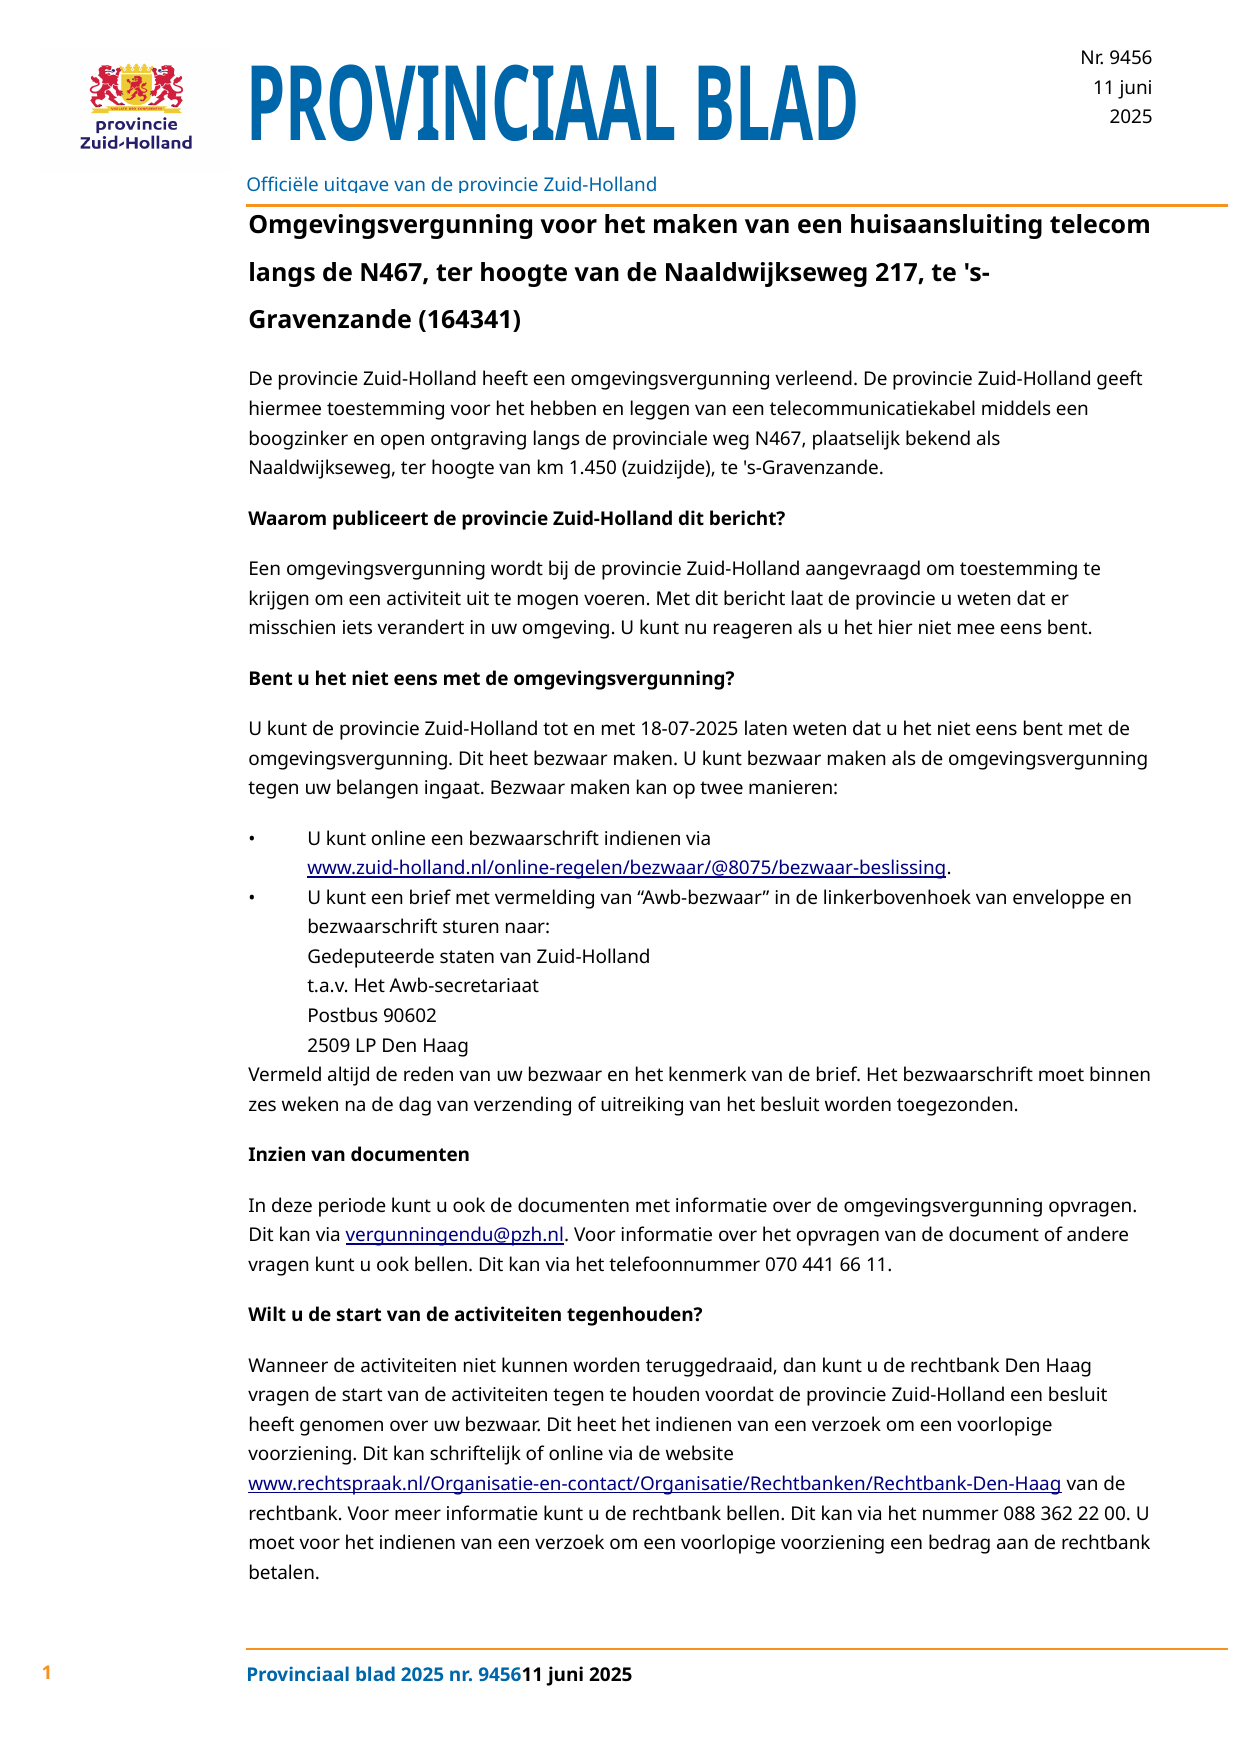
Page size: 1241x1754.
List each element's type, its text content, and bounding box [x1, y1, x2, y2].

text Bent u het niet eens met de omgevingsvergunning? [248, 665, 1152, 690]
text Wanneer de activiteiten niet kunnen worden teruggedraaid, dan kunt u de rechtbank Den Haag vragen de start van de activiteiten tegen te houden voordat de provincie Zuid-Holland een besluit heeft genomen over uw bezwaar. Dit heet het indienen van een verzoek om een voorlopige voorziening. Dit kan schriftelijk of online via de website www.rechtspraak.nl/Organisatie-en-contact/Organisatie/Rechtbanken/Rechtbank-Den-Haag van de rechtbank. Voor meer informatie kunt u de rechtbank bellen. Dit kan via het nummer 088 362 22 00. U moet voor het indienen van een verzoek om een voorlopige voorziening een bedrag aan de rechtbank betalen. [248, 1352, 1152, 1584]
text Een omgevingsvergunning wordt bij de provincie Zuid-Holland aangevraagd om toestemming te krijgen om een activiteit uit te mogen voeren. Met dit bericht laat de provincie u weten dat er misschien iets verandert in uw omgeving. U kunt nu reageren als u het hier niet mee eens bent. [248, 555, 1152, 640]
text Waarom publiceert de provincie Zuid-Holland dit bericht? [248, 505, 1152, 530]
list Postbus 90602 [248, 1002, 1152, 1028]
text In deze periode kunt u ook de documenten met informatie over de omgevingsvergunning opvragen. Dit kan via vergunningendu@pzh.nl. Voor informatie over het opvragen van de document of andere vragen kunt u ook bellen. Dit kan via het telefoonnummer 070 441 66 11. [248, 1192, 1152, 1277]
text De provincie Zuid-Holland heeft een omgevingsvergunning verleend. De provincie Zuid-Holland geeft hiermee toestemming voor het hebben en leggen van een telecommunicatiekabel middels een boogzinker en open ontgraving langs de provinciale weg N467, plaatselijk bekend als Naaldwijkseweg, ter hoogte van km 1.450 (zuidzijde), te 's-Gravenzande. [248, 366, 1152, 480]
list Gedeputeerde staten van Zuid-Holland [248, 943, 1152, 969]
picture [41, 47, 231, 172]
list 2509 LP Den Haag [248, 1032, 1152, 1057]
text Omgevingsvergunning voor het maken van een huisaansluiting telecom langs de N467, ter hoogte van de Naaldwijkseweg 217, te 's-Gravenzande (164341) [248, 207, 1152, 336]
text Inzien van documenten [248, 1141, 1152, 1167]
list t.a.v. Het Awb-secretariaat [248, 973, 1152, 998]
text U kunt de provincie Zuid-Holland tot en met 18-07-2025 laten weten dat u het niet eens bent met de omgevingsvergunning. Dit heet bezwaar maken. U kunt bezwaar maken als de omgevingsvergunning tegen uw belangen ingaat. Bezwaar maken kan op twee manieren: [248, 715, 1152, 800]
list U kunt online een bezwaarschrift indienen via www.zuid-holland.nl/online-regelen/bezwaar/@8075/bezwaar-beslissing. [248, 825, 1152, 880]
list U kunt een brief met vermelding van “Awb-bezwaar” in de linkerbovenhoek van enveloppe en bezwaarschrift sturen naar: [248, 884, 1152, 939]
text Wilt u de start van de activiteiten tegenhouden? [248, 1301, 1152, 1327]
text Vermeld altijd de reden van uw bezwaar en het kenmerk van de brief. Het bezwaarschrift moet binnen zes weken na de dag van verzending of uitreiking van het besluit worden toegezonden. [248, 1061, 1152, 1117]
